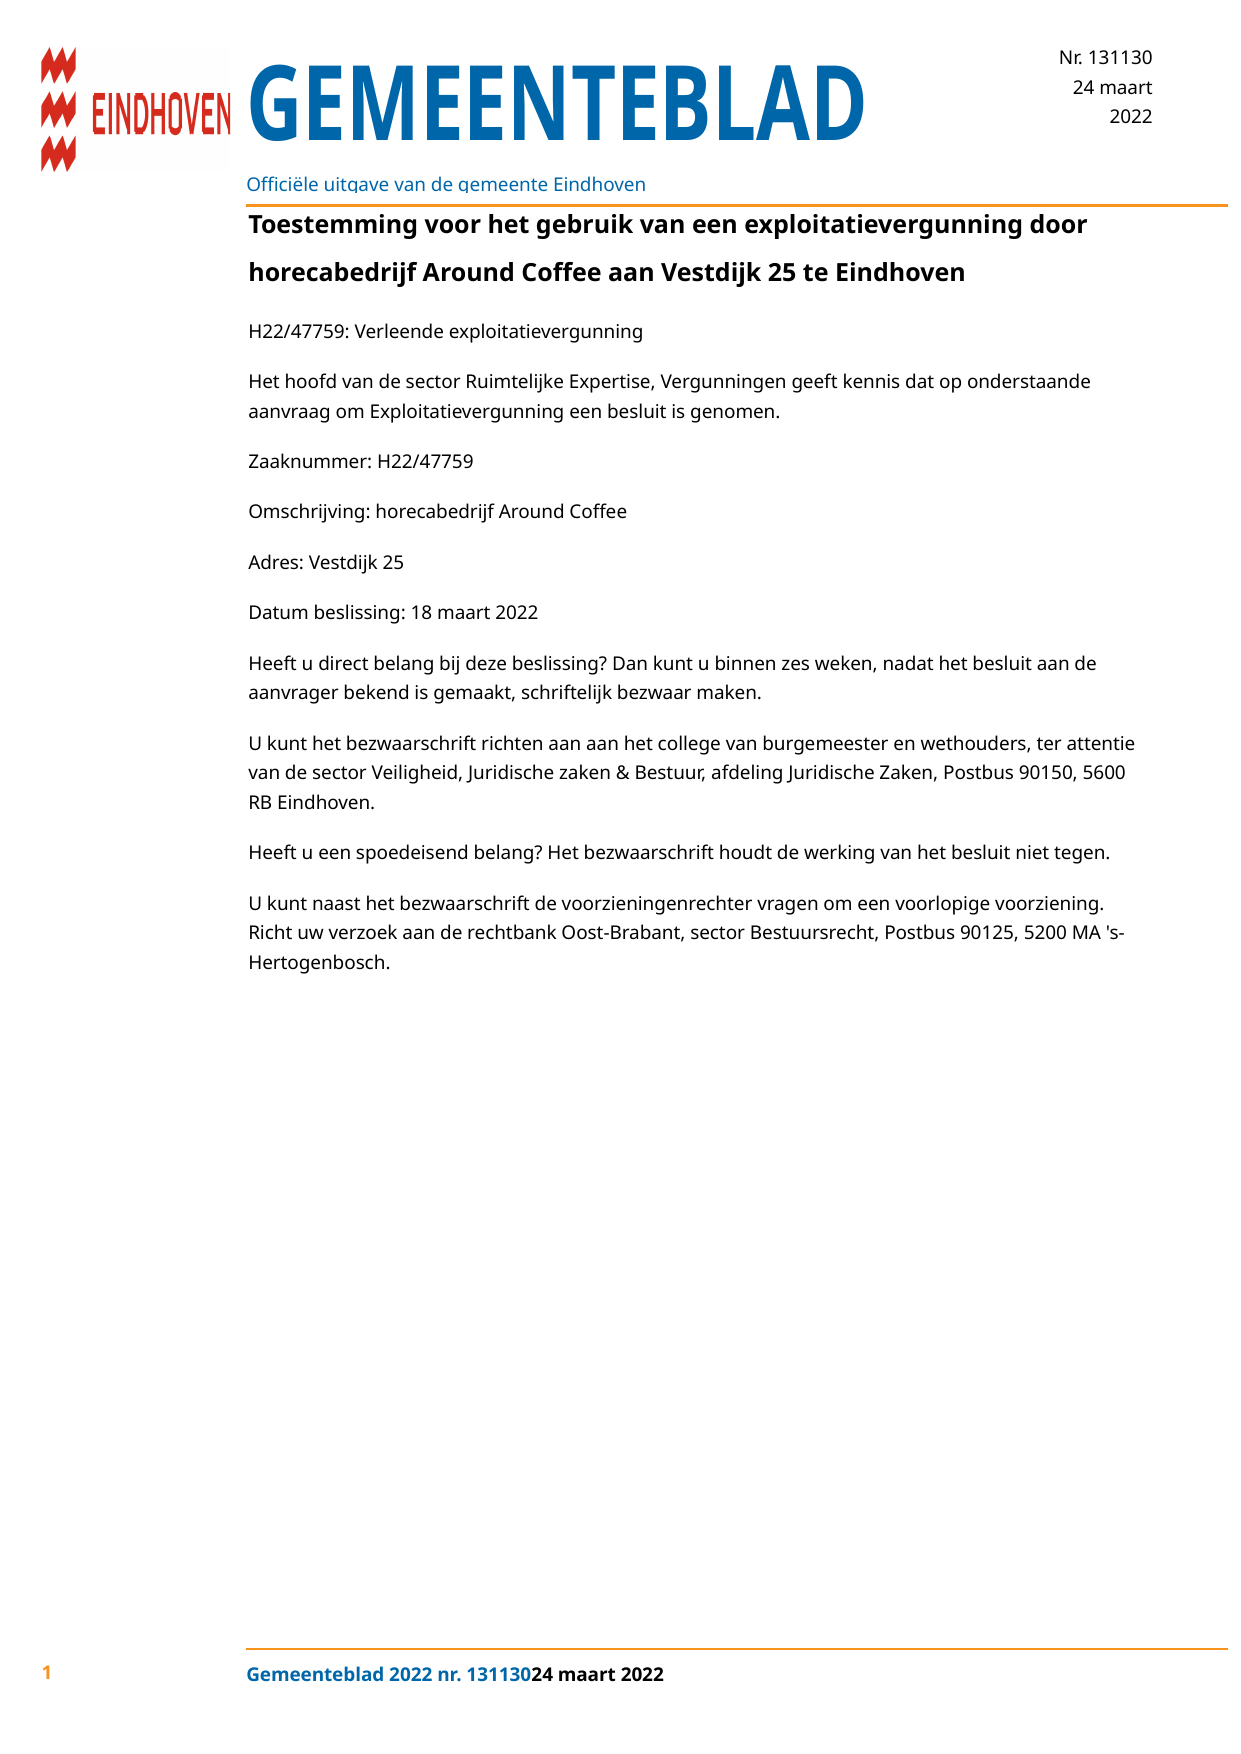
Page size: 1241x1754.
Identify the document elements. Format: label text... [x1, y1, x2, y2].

text Het hoofd van de sector Ruimtelijke Expertise, Vergunningen geeft kennis dat op onderstaande aanvraag om Exploitatievergunning een besluit is genomen. [248, 368, 1152, 424]
text Omschrijving: horecabedrijf Around Coffee [248, 499, 1152, 524]
text Zaaknummer: H22/47759 [248, 448, 1152, 474]
text Heeft u een spoedeisend belang? Het bezwaarschrift houdt de werking van het besluit niet tegen. [248, 839, 1152, 865]
text Toestemming voor het gebruik van een exploitatievergunning door horecabedrijf Around Coffee aan Vestdijk 25 te Eindhoven [248, 207, 1152, 288]
text Heeft u direct belang bij deze beslissing? Dan kunt u binnen zes weken, nadat het besluit aan de aanvrager bekend is gemaakt, schriftelijk bezwaar maken. [248, 650, 1152, 705]
text U kunt naast het bezwaarschrift de voorzieningenrechter vragen om een voorlopige voorziening. Richt uw verzoek aan de rechtbank Oost-Brabant, sector Bestuursrecht, Postbus 90125, 5200 MA 's-Hertogenbosch. [248, 890, 1152, 975]
text H22/47759: Verleende exploitatievergunning [248, 318, 1152, 344]
picture [41, 47, 231, 172]
text Datum beslissing: 18 maart 2022 [248, 599, 1152, 625]
text U kunt het bezwaarschrift richten aan aan het college van burgemeester en wethouders, ter attentie van de sector Veiligheid, Juridische zaken & Bestuur, afdeling Juridische Zaken, Postbus 90150, 5600 RB Eindhoven. [248, 730, 1152, 815]
text Adres: Vestdijk 25 [248, 549, 1152, 575]
